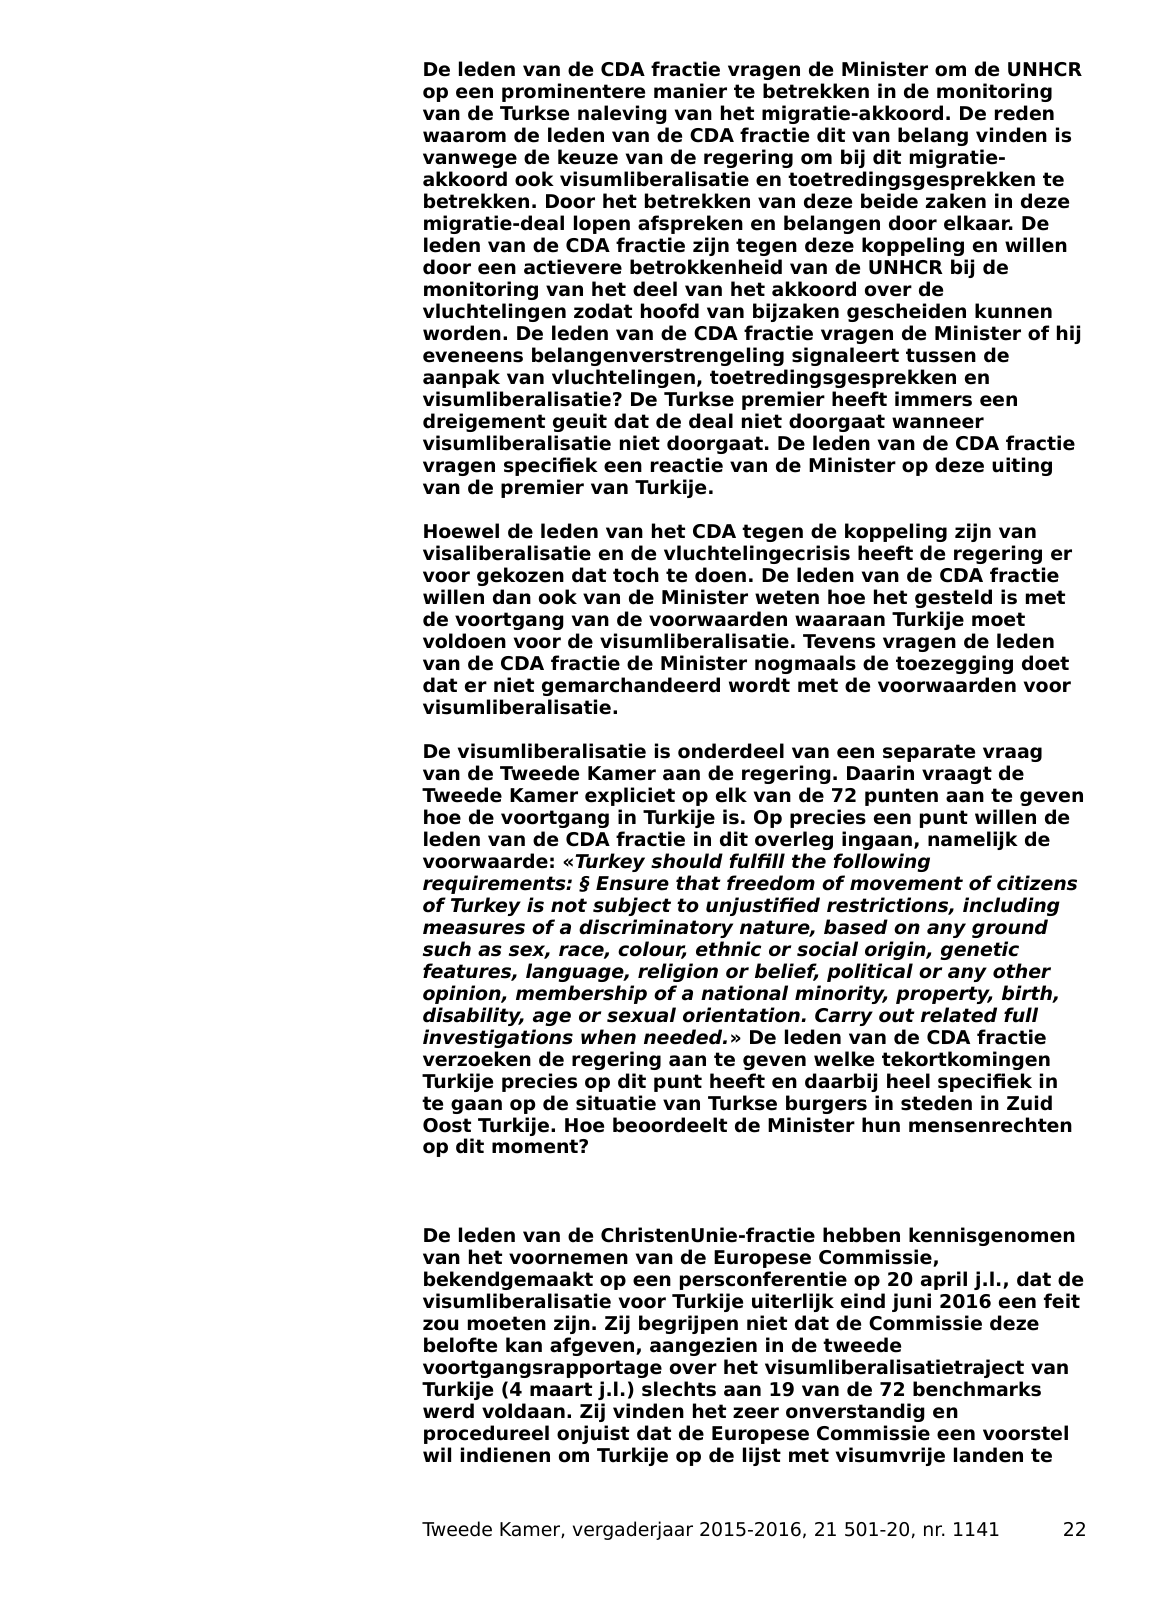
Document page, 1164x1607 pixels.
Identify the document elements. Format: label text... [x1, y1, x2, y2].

text De leden van de CDA fractie vragen de Minister om de UNHCR op een prominentere manier te betrekken in de monitoring van de Turkse naleving van het migratie-akkoord. De reden waarom de leden van de CDA fractie dit van belang vinden is vanwege de keuze van de regering om bij dit migratie-akkoord ook visumliberalisatie en toetredingsgesprekken te betrekken. Door het betrekken van deze beide zaken in deze migratie-deal lopen afspreken en belangen door elkaar. De leden van de CDA fractie zijn tegen deze koppeling en willen door een actievere betrokkenheid van de UNHCR bij de monitoring van het deel van het akkoord over de vluchtelingen zodat hoofd van bijzaken gescheiden kunnen worden. De leden van de CDA fractie vragen de Minister of hij eveneens belangenverstrengeling signaleert tussen de aanpak van vluchtelingen, toetredingsgesprekken en visumliberalisatie? De Turkse premier heeft immers een dreigement geuit dat de deal niet doorgaat wanneer visumliberalisatie niet doorgaat. De leden van de CDA fractie vragen specifiek een reactie van de Minister op deze uiting van de premier van Turkije. [422, 59, 1087, 499]
text Hoewel de leden van het CDA tegen de koppeling zijn van visaliberalisatie en de vluchtelingecrisis heeft de regering er voor gekozen dat toch te doen. De leden van de CDA fractie willen dan ook van de Minister weten hoe het gesteld is met de voortgang van de voorwaarden waaraan Turkije moet voldoen voor de visumliberalisatie. Tevens vragen de leden van de CDA fractie de Minister nogmaals de toezegging doet dat er niet gemarchandeerd wordt met de voorwaarden voor visumliberalisatie. [422, 521, 1087, 719]
text De visumliberalisatie is onderdeel van een separate vraag van de Tweede Kamer aan de regering. Daarin vraagt de Tweede Kamer expliciet op elk van de 72 punten aan te geven hoe de voortgang in Turkije is. Op precies een punt willen de leden van de CDA fractie in dit overleg ingaan, namelijk de voorwaarde: «Turkey should fulfill the following requirements: § Ensure that freedom of movement of citizens of Turkey is not subject to unjustified restrictions, including measures of a discriminatory nature, based on any ground such as sex, race, colour, ethnic or social origin, genetic features, language, religion or belief, political or any other opinion, membership of a national minority, property, birth, disability, age or sexual orientation. Carry out related full investigations when needed.» De leden van de CDA fractie verzoeken de regering aan te geven welke tekortkomingen Turkije precies op dit punt heeft en daarbij heel specifiek in te gaan op de situatie van Turkse burgers in steden in Zuid Oost Turkije. Hoe beoordeelt de Minister hun mensenrechten op dit moment? [422, 741, 1087, 1158]
text De leden van de ChristenUnie-fractie hebben kennisgenomen van het voornemen van de Europese Commissie, bekendgemaakt op een persconferentie op 20 april j.l., dat de visumliberalisatie voor Turkije uiterlijk eind juni 2016 een feit zou moeten zijn. Zij begrijpen niet dat de Commissie deze belofte kan afgeven, aangezien in de tweede voortgangsrapportage over het visumliberalisatietraject van Turkije (4 maart j.l.) slechts aan 19 van de 72 benchmarks werd voldaan. Zij vinden het zeer onverstandig en procedureel onjuist dat de Europese Commissie een voorstel wil indienen om Turkije op de lijst met visumvrije landen te [422, 1225, 1087, 1467]
